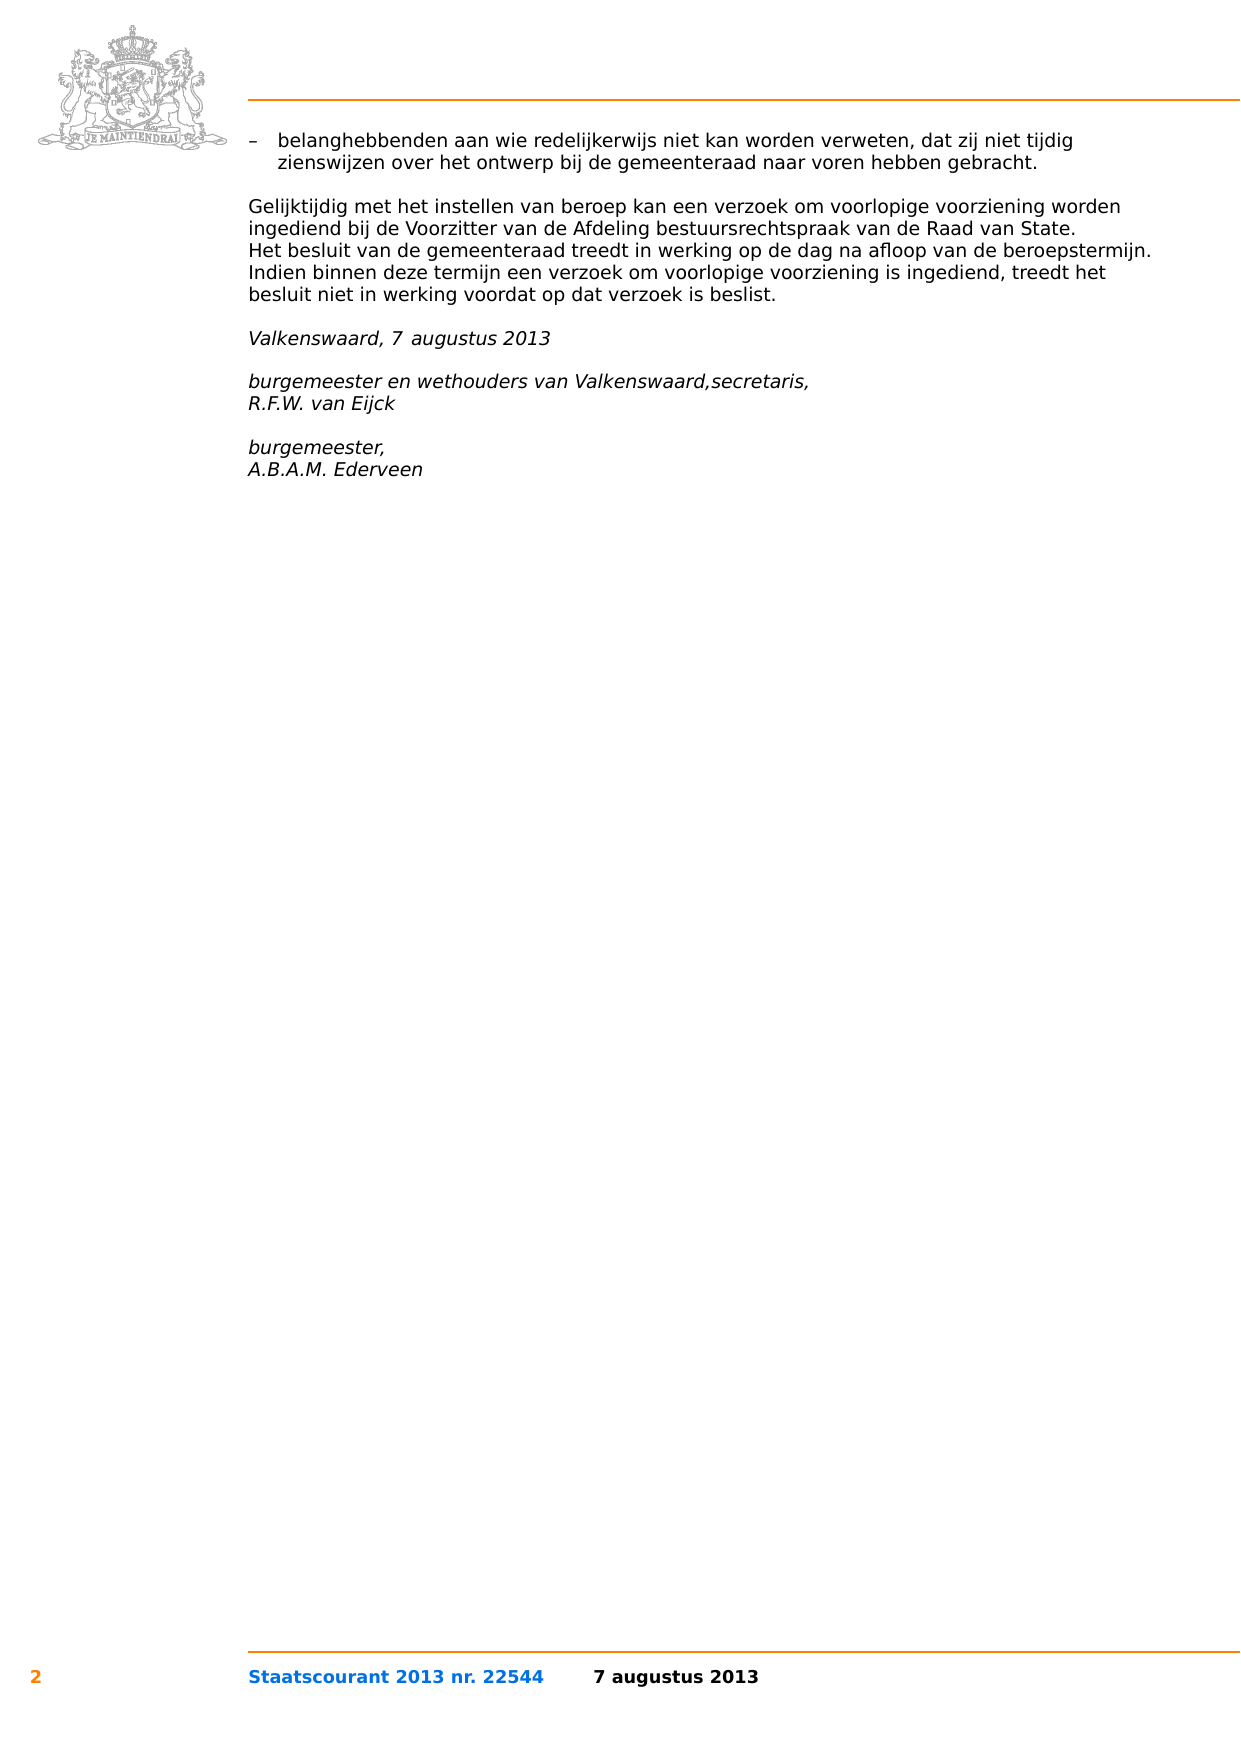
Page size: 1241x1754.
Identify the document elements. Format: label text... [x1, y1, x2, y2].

text burgemeester, A.B.A.M. Ederveen [248, 437, 1163, 481]
text burgemeester en wethouders van Valkenswaard,secretaris, R.F.W. van Eijck [248, 371, 1163, 415]
text Het besluit van de gemeenteraad treedt in werking op de dag na afloop van de beroepstermijn. Indien binnen deze termijn een verzoek om voorlopige voorziening is ingediend, treedt het besluit niet in werking voordat op dat verzoek is beslist. [248, 240, 1163, 306]
text Gelijktijdig met het instellen van beroep kan een verzoek om voorlopige voorziening worden ingediend bij de Voorzitter van de Afdeling bestuursrechtspraak van de Raad van State. [248, 196, 1163, 240]
text – belanghebbenden aan wie redelijkerwijs niet kan worden verweten, dat zij niet tijdig zienswijzen over het ontwerp bij de gemeenteraad naar voren hebben gebracht. [248, 130, 1163, 174]
picture [38, 25, 227, 150]
text Valkenswaard, 7 augustus 2013 [248, 327, 1163, 349]
